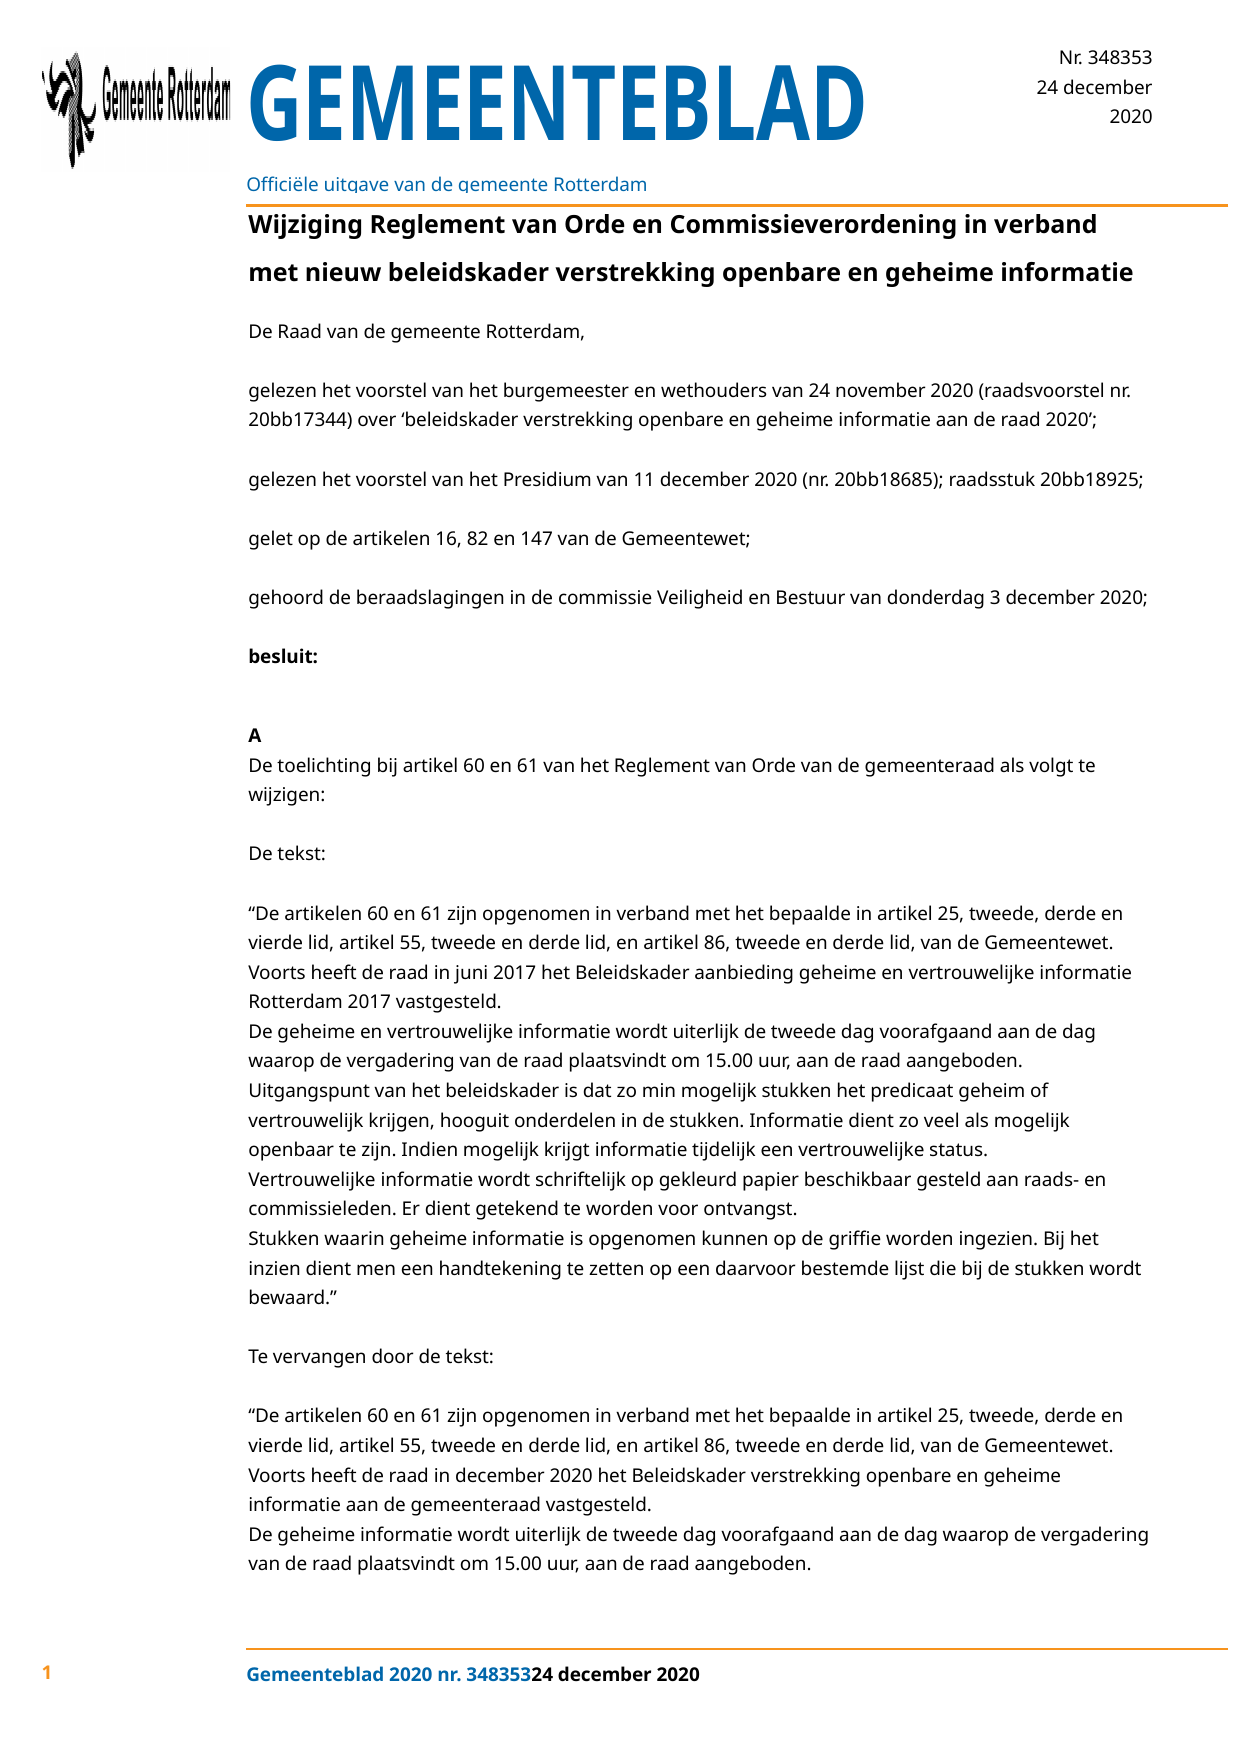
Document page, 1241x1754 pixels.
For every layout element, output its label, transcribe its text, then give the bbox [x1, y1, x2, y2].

text “De artikelen 60 en 61 zijn opgenomen in verband met het bepaalde in artikel 25, tweede, derde en vierde lid, artikel 55, tweede en derde lid, en artikel 86, tweede en derde lid, van de Gemeentewet. [248, 900, 1152, 955]
text Stukken waarin geheime informatie is opgenomen kunnen op de griffie worden ingezien. Bij het inzien dient men een handtekening te zetten op een daarvoor bestemde lijst die bij de stukken wordt bewaard.” [248, 1225, 1152, 1310]
text De geheime informatie wordt uiterlijk de tweede dag voorafgaand aan de dag waarop de vergadering van de raad plaatsvindt om 15.00 uur, aan de raad aangeboden. [248, 1521, 1152, 1576]
picture [41, 47, 231, 172]
text De geheime en vertrouwelijke informatie wordt uiterlijk de tweede dag voorafgaand aan de dag waarop de vergadering van de raad plaatsvindt om 15.00 uur, aan de raad aangeboden. [248, 1018, 1152, 1073]
text De tekst: [248, 841, 1152, 866]
text gelezen het voorstel van het burgemeester en wethouders van 24 november 2020 (raadsvoorstel nr. 20bb17344) over ‘beleidskader verstrekking openbare en geheime informatie aan de raad 2020’; [248, 377, 1152, 432]
text gelezen het voorstel van het Presidium van 11 december 2020 (nr. 20bb18685); raadsstuk 20bb18925; [248, 466, 1152, 492]
text Uitgangspunt van het beleidskader is dat zo min mogelijk stukken het predicaat geheim of vertrouwelijk krijgen, hooguit onderdelen in de stukken. Informatie dient zo veel als mogelijk openbaar te zijn. Indien mogelijk krijgt informatie tijdelijk een vertrouwelijke status. [248, 1077, 1152, 1162]
text De Raad van de gemeente Rotterdam, [248, 318, 1152, 344]
text besluit: [248, 643, 1152, 669]
text Voorts heeft de raad in juni 2017 het Beleidskader aanbieding geheime en vertrouwelijke informatie Rotterdam 2017 vastgesteld. [248, 959, 1152, 1014]
text De toelichting bij artikel 60 en 61 van het Reglement van Orde van de gemeenteraad als volgt te wijzigen: [248, 752, 1152, 807]
text Vertrouwelijke informatie wordt schriftelijk op gekleurd papier beschikbaar gesteld aan raads- en commissieleden. Er dient getekend te worden voor ontvangst. [248, 1166, 1152, 1221]
text gehoord de beraadslagingen in de commissie Veiligheid en Bestuur van donderdag 3 december 2020; [248, 584, 1152, 610]
text Voorts heeft de raad in december 2020 het Beleidskader verstrekking openbare en geheime informatie aan de gemeenteraad vastgesteld. [248, 1462, 1152, 1517]
text Te vervangen door de tekst: [248, 1343, 1152, 1369]
text Wijziging Reglement van Orde en Commissieverordening in verband met nieuw beleidskader verstrekking openbare en geheime informatie [248, 207, 1152, 288]
text A [248, 722, 1152, 748]
text gelet op de artikelen 16, 82 en 147 van de Gemeentewet; [248, 525, 1152, 551]
text “De artikelen 60 en 61 zijn opgenomen in verband met het bepaalde in artikel 25, tweede, derde en vierde lid, artikel 55, tweede en derde lid, en artikel 86, tweede en derde lid, van de Gemeentewet. [248, 1403, 1152, 1458]
